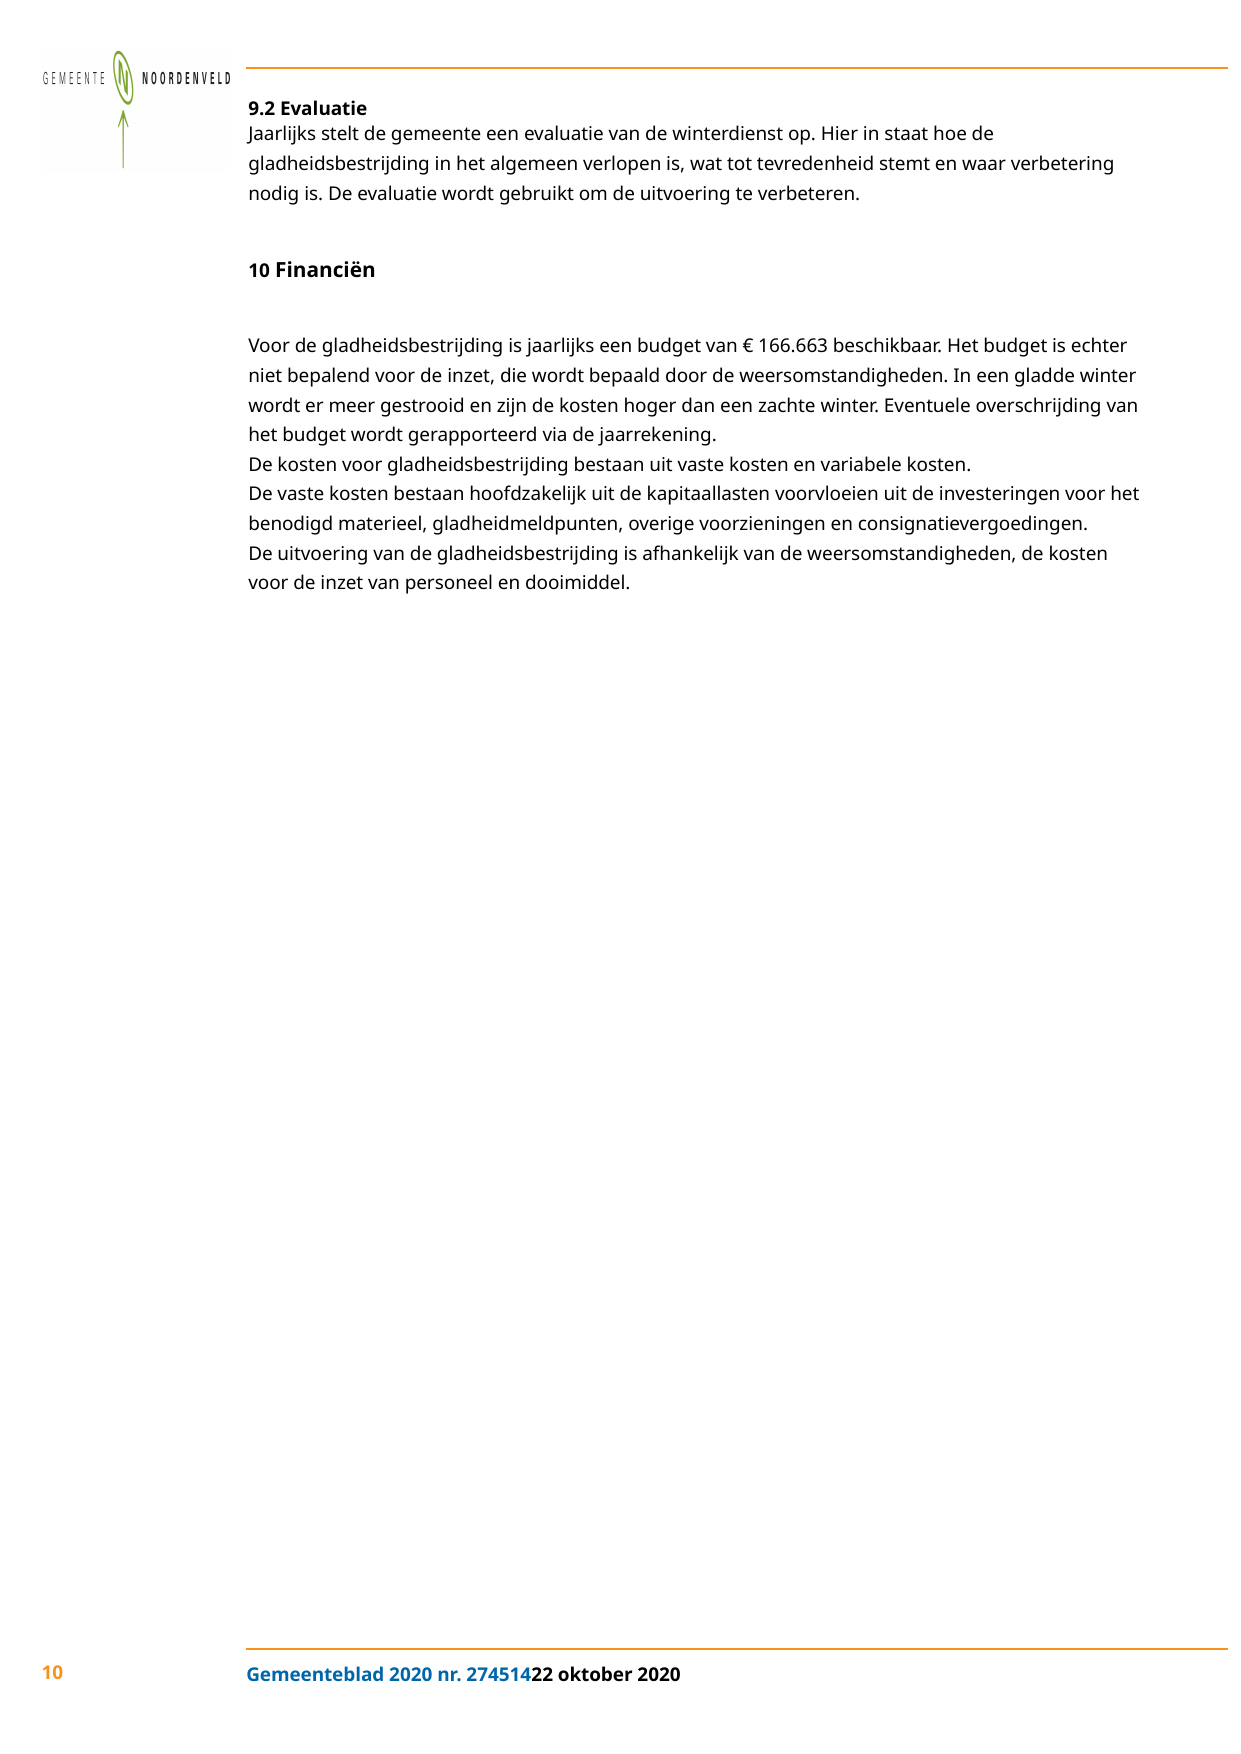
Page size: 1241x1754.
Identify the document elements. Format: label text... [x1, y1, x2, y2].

text De kosten voor gladheidsbestrijding bestaan uit vaste kosten en variabele kosten. [248, 451, 1152, 477]
text De uitvoering van de gladheidsbestrijding is afhankelijk van de weersomstandigheden, de kosten voor de inzet van personeel en dooimiddel. [248, 540, 1152, 595]
text Voor de gladheidsbestrijding is jaarlijks een budget van € 166.663 beschikbaar. Het budget is echter niet bepalend voor de inzet, die wordt bepaald door de weersomstandigheden. In een gladde winter wordt er meer gestrooid en zijn de kosten hoger dan een zachte winter. Eventuele overschrijding van het budget wordt gerapporteerd via de jaarrekening. [248, 333, 1152, 447]
picture [41, 47, 231, 172]
text 9.2 Evaluatie [248, 95, 1152, 121]
text Jaarlijks stelt de gemeente een evaluatie van de winterdienst op. Hier in staat hoe de gladheidsbestrijding in het algemeen verlopen is, wat tot tevredenheid stemt en waar verbetering nodig is. De evaluatie wordt gebruikt om de uitvoering te verbeteren. [248, 121, 1152, 205]
text 10 Financiën [248, 255, 1152, 283]
text De vaste kosten bestaan hoofdzakelijk uit de kapitaallasten voorvloeien uit de investeringen voor het benodigd materieel, gladheidmeldpunten, overige voorzieningen en consignatievergoedingen. [248, 481, 1152, 536]
